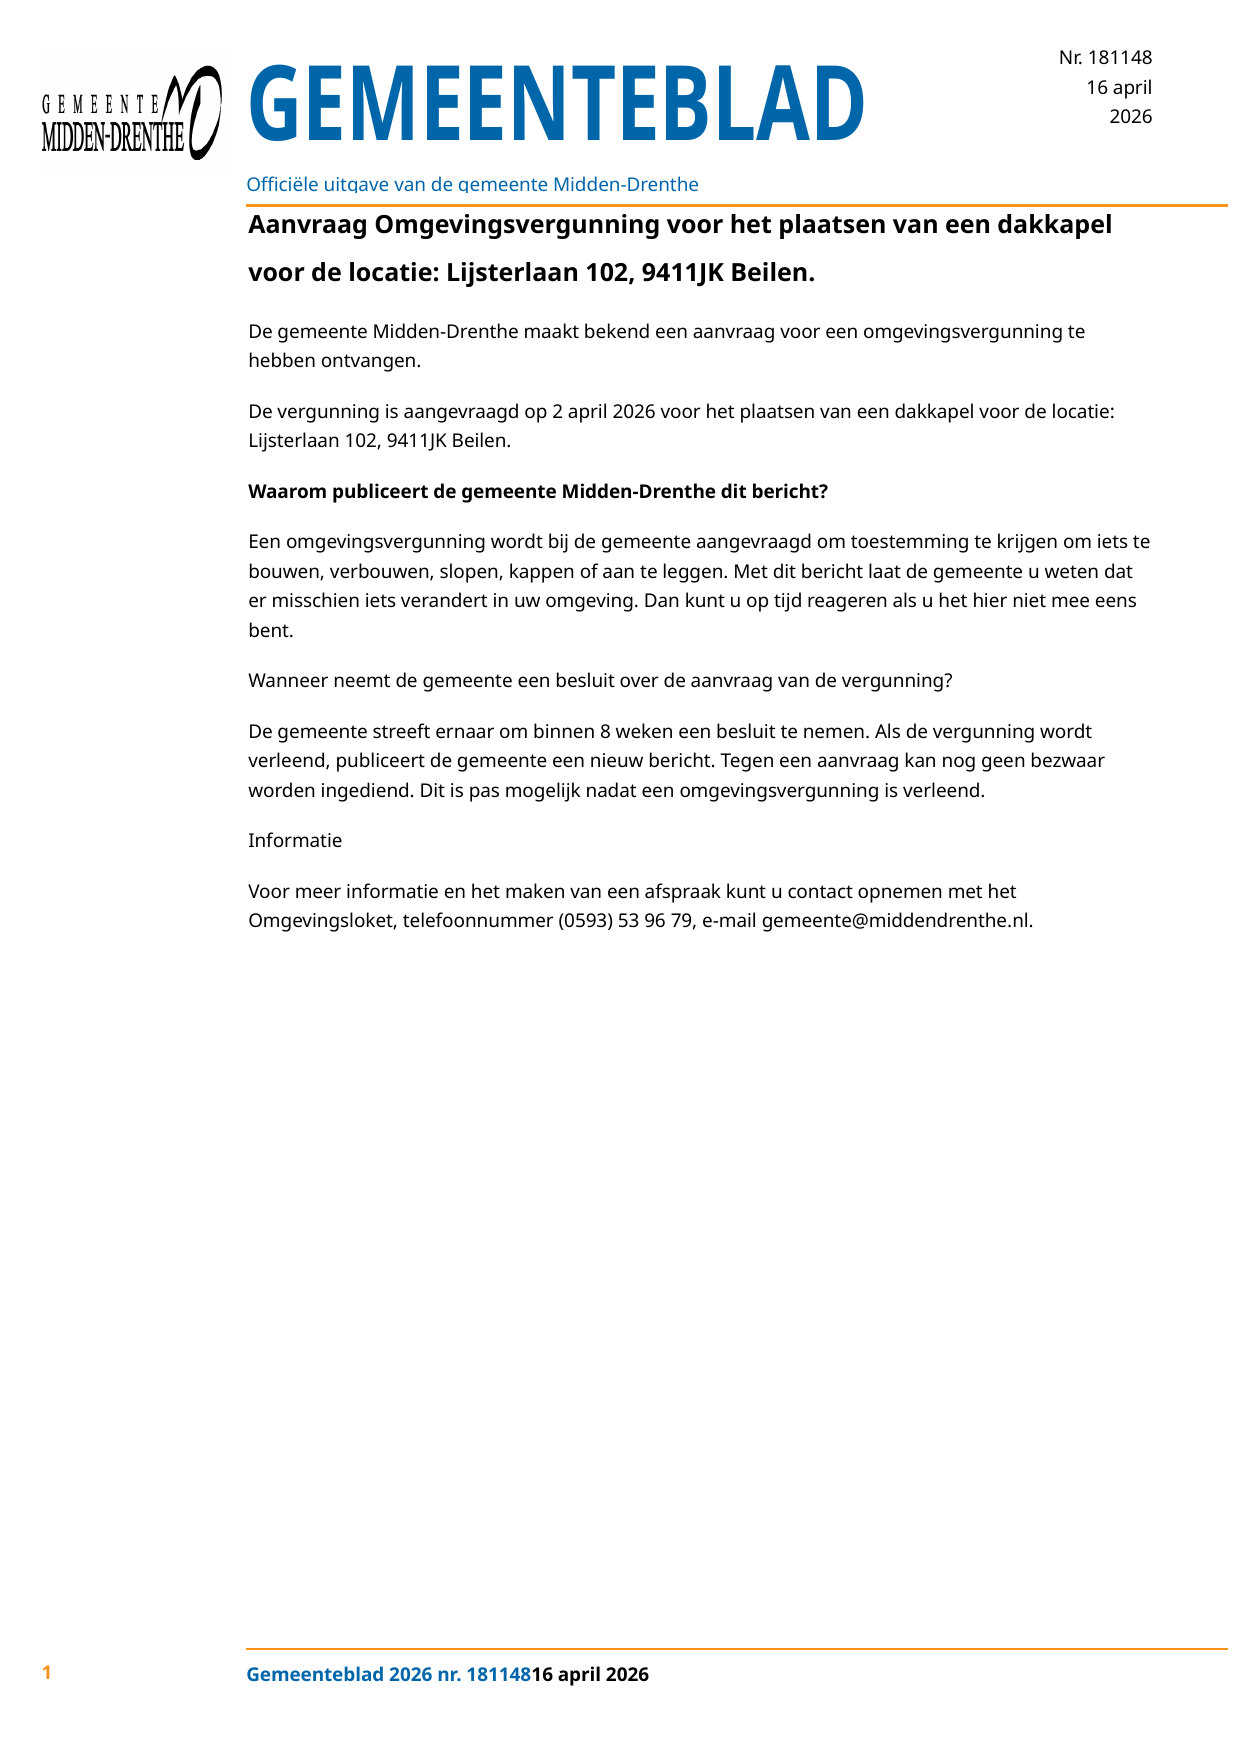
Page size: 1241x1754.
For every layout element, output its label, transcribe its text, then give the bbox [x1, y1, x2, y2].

text Voor meer informatie en het maken van een afspraak kunt u contact opnemen met het Omgevingsloket, telefoonnummer (0593) 53 96 79, e-mail gemeente@middendrenthe.nl. [248, 878, 1152, 933]
text De gemeente streeft ernaar om binnen 8 weken een besluit te nemen. Als de vergunning wordt verleend, publiceert de gemeente een nieuw bericht. Tegen een aanvraag kan nog geen bezwaar worden ingediend. Dit is pas mogelijk nadat een omgevingsvergunning is verleend. [248, 718, 1152, 803]
text De gemeente Midden-Drenthe maakt bekend een aanvraag voor een omgevingsvergunning te hebben ontvangen. [248, 318, 1152, 373]
text Wanneer neemt de gemeente een besluit over de aanvraag van de vergunning? [248, 667, 1152, 693]
text Aanvraag Omgevingsvergunning voor het plaatsen van een dakkapel voor de locatie: Lijsterlaan 102, 9411JK Beilen. [248, 207, 1152, 288]
text De vergunning is aangevraagd op 2 april 2026 voor het plaatsen van een dakkapel voor de locatie: Lijsterlaan 102, 9411JK Beilen. [248, 398, 1152, 453]
text Waarom publiceert de gemeente Midden-Drenthe dit bericht? [248, 478, 1152, 504]
text Informatie [248, 827, 1152, 853]
picture [41, 47, 231, 172]
text Een omgevingsvergunning wordt bij de gemeente aangevraagd om toestemming te krijgen om iets te bouwen, verbouwen, slopen, kappen of aan te leggen. Met dit bericht laat de gemeente u weten dat er misschien iets verandert in uw omgeving. Dan kunt u op tijd reageren als u het hier niet mee eens bent. [248, 528, 1152, 643]
